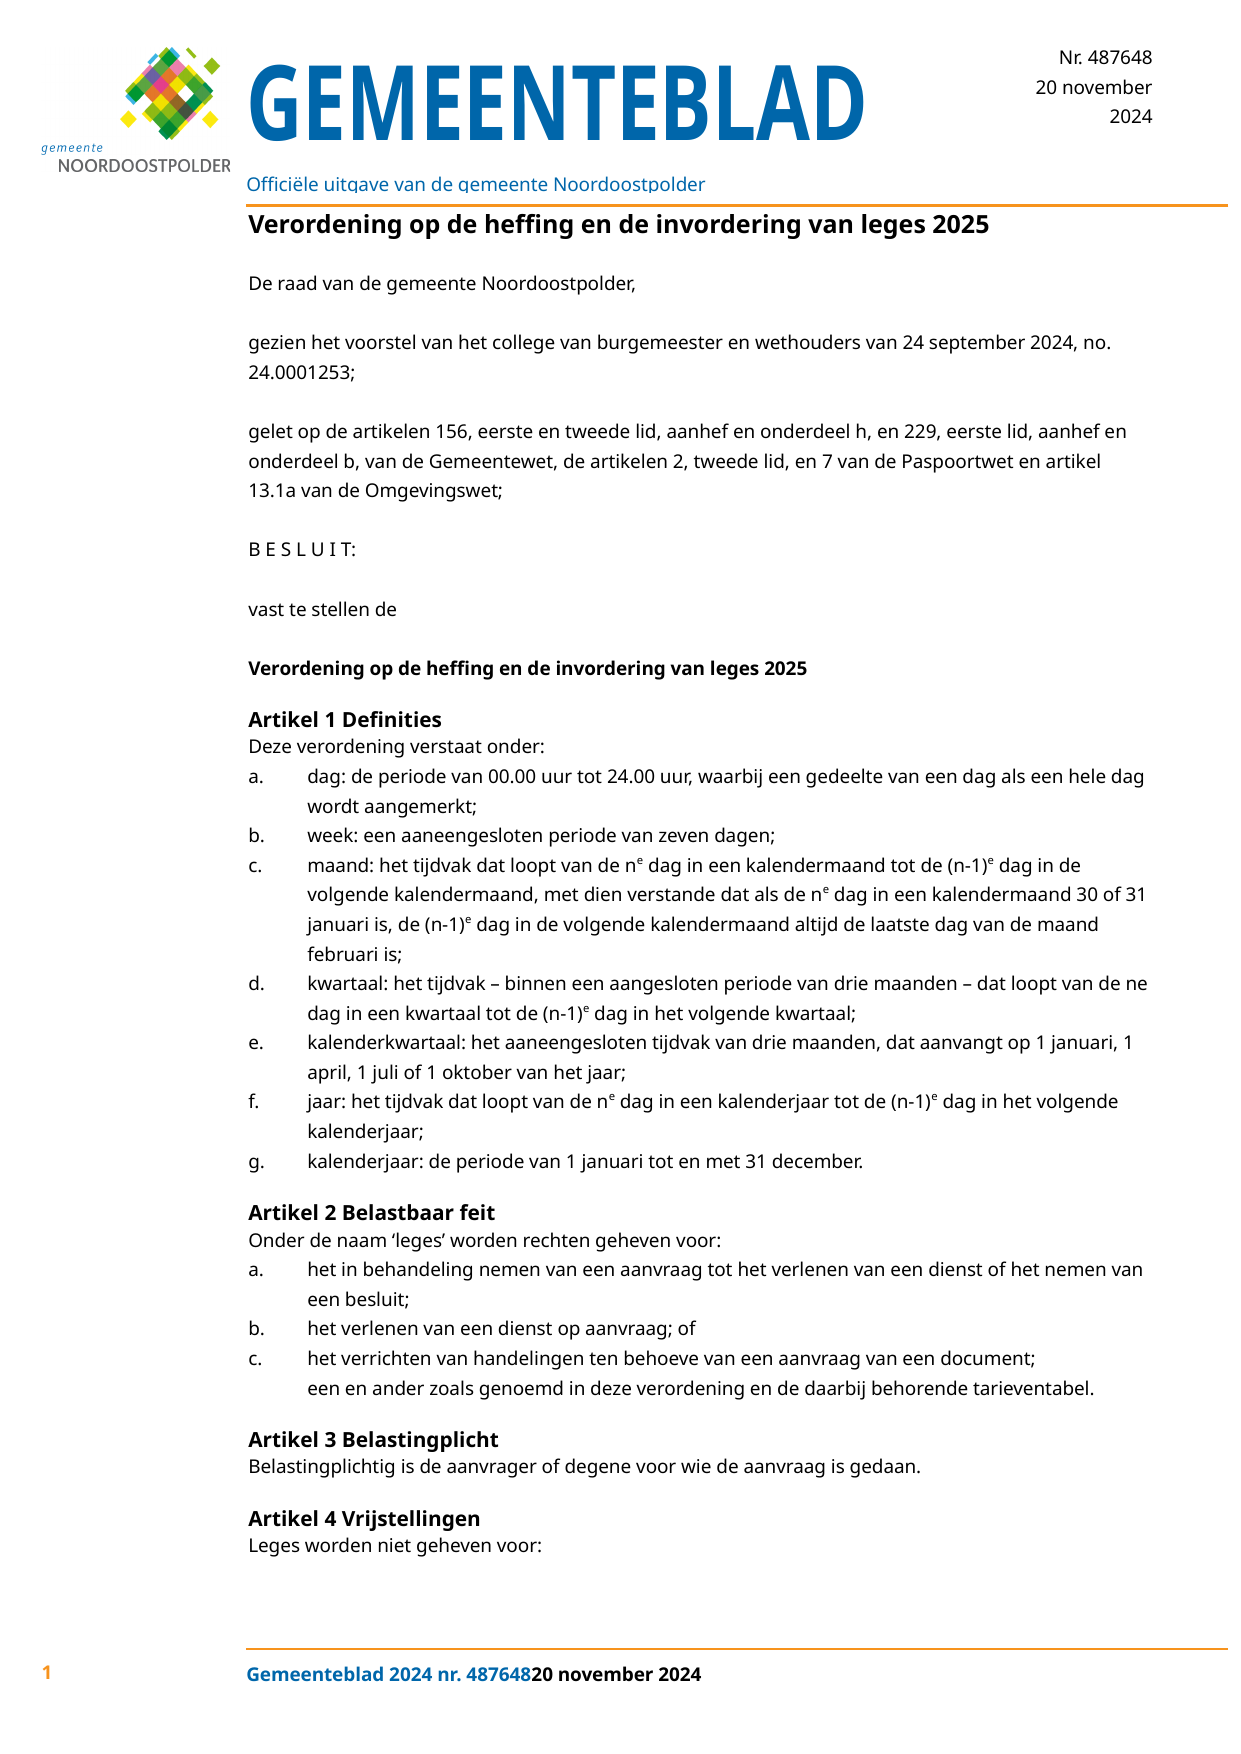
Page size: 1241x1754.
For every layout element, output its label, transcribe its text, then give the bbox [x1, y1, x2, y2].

text vast te stellen de [248, 596, 1152, 621]
text Verordening op de heffing en de invordering van leges 2025 [248, 207, 1152, 241]
list dag: de periode van 00.00 uur tot 24.00 uur, waarbij een gedeelte van een dag als een hele dag wordt aangemerkt; [248, 763, 1152, 819]
list jaar: het tijdvak dat loopt van de ne dag in een kalenderjaar tot de (n-1)e dag in het volgende kalenderjaar; [248, 1089, 1152, 1144]
text Leges worden niet geheven voor: [248, 1532, 1152, 1558]
text B E S L U I T: [248, 537, 1152, 562]
list kalenderkwartaal: het aaneengesloten tijdvak van drie maanden, dat aanvangt op 1 januari, 1 april, 1 juli of 1 oktober van het jaar; [248, 1029, 1152, 1085]
text De raad van de gemeente Noordoostpolder, [248, 270, 1152, 296]
list week: een aaneengesloten periode van zeven dagen; [248, 822, 1152, 848]
text Artikel 1 Definities [248, 705, 1152, 734]
list kalenderjaar: de periode van 1 januari tot en met 31 december. [248, 1148, 1152, 1174]
text Belastingplichtig is de aanvrager of degene voor wie de aanvraag is gedaan. [248, 1453, 1152, 1479]
text Verordening op de heffing en de invordering van leges 2025 [248, 655, 1152, 681]
list het verrichten van handelingen ten behoeve van een aanvraag van een document; [248, 1345, 1152, 1371]
text Artikel 2 Belastbaar feit [248, 1198, 1152, 1227]
list kwartaal: het tijdvak – binnen een aangesloten periode van drie maanden – dat loopt van de ne dag in een kwartaal tot de (n-1)e dag in het volgende kwartaal; [248, 970, 1152, 1026]
list een en ander zoals genoemd in deze verordening en de daarbij behorende tarieventabel. [248, 1375, 1152, 1400]
text gelet op de artikelen 156, eerste en tweede lid, aanhef en onderdeel h, en 229, eerste lid, aanhef en onderdeel b, van de Gemeentewet, de artikelen 2, tweede lid, en 7 van de Paspoortwet en artikel 13.1a van de Omgevingswet; [248, 418, 1152, 503]
list het in behandeling nemen van een aanvraag tot het verlenen van een dienst of het nemen van een besluit; [248, 1256, 1152, 1312]
text Onder de naam ‘leges’ worden rechten geheven voor: [248, 1227, 1152, 1252]
picture [41, 47, 231, 172]
text Artikel 3 Belastingplicht [248, 1425, 1152, 1453]
text Artikel 4 Vrijstellingen [248, 1504, 1152, 1532]
list maand: het tijdvak dat loopt van de ne dag in een kalendermaand tot de (n-1)e dag in de volgende kalendermaand, met dien verstande dat als de ne dag in een kalendermaand 30 of 31 januari is, de (n-1)e dag in de volgende kalendermaand altijd de laatste dag van de maand februari is; [248, 852, 1152, 967]
list het verlenen van een dienst op aanvraag; of [248, 1316, 1152, 1341]
text gezien het voorstel van het college van burgemeester en wethouders van 24 september 2024, no. 24.0001253; [248, 329, 1152, 385]
text Deze verordening verstaat onder: [248, 734, 1152, 759]
